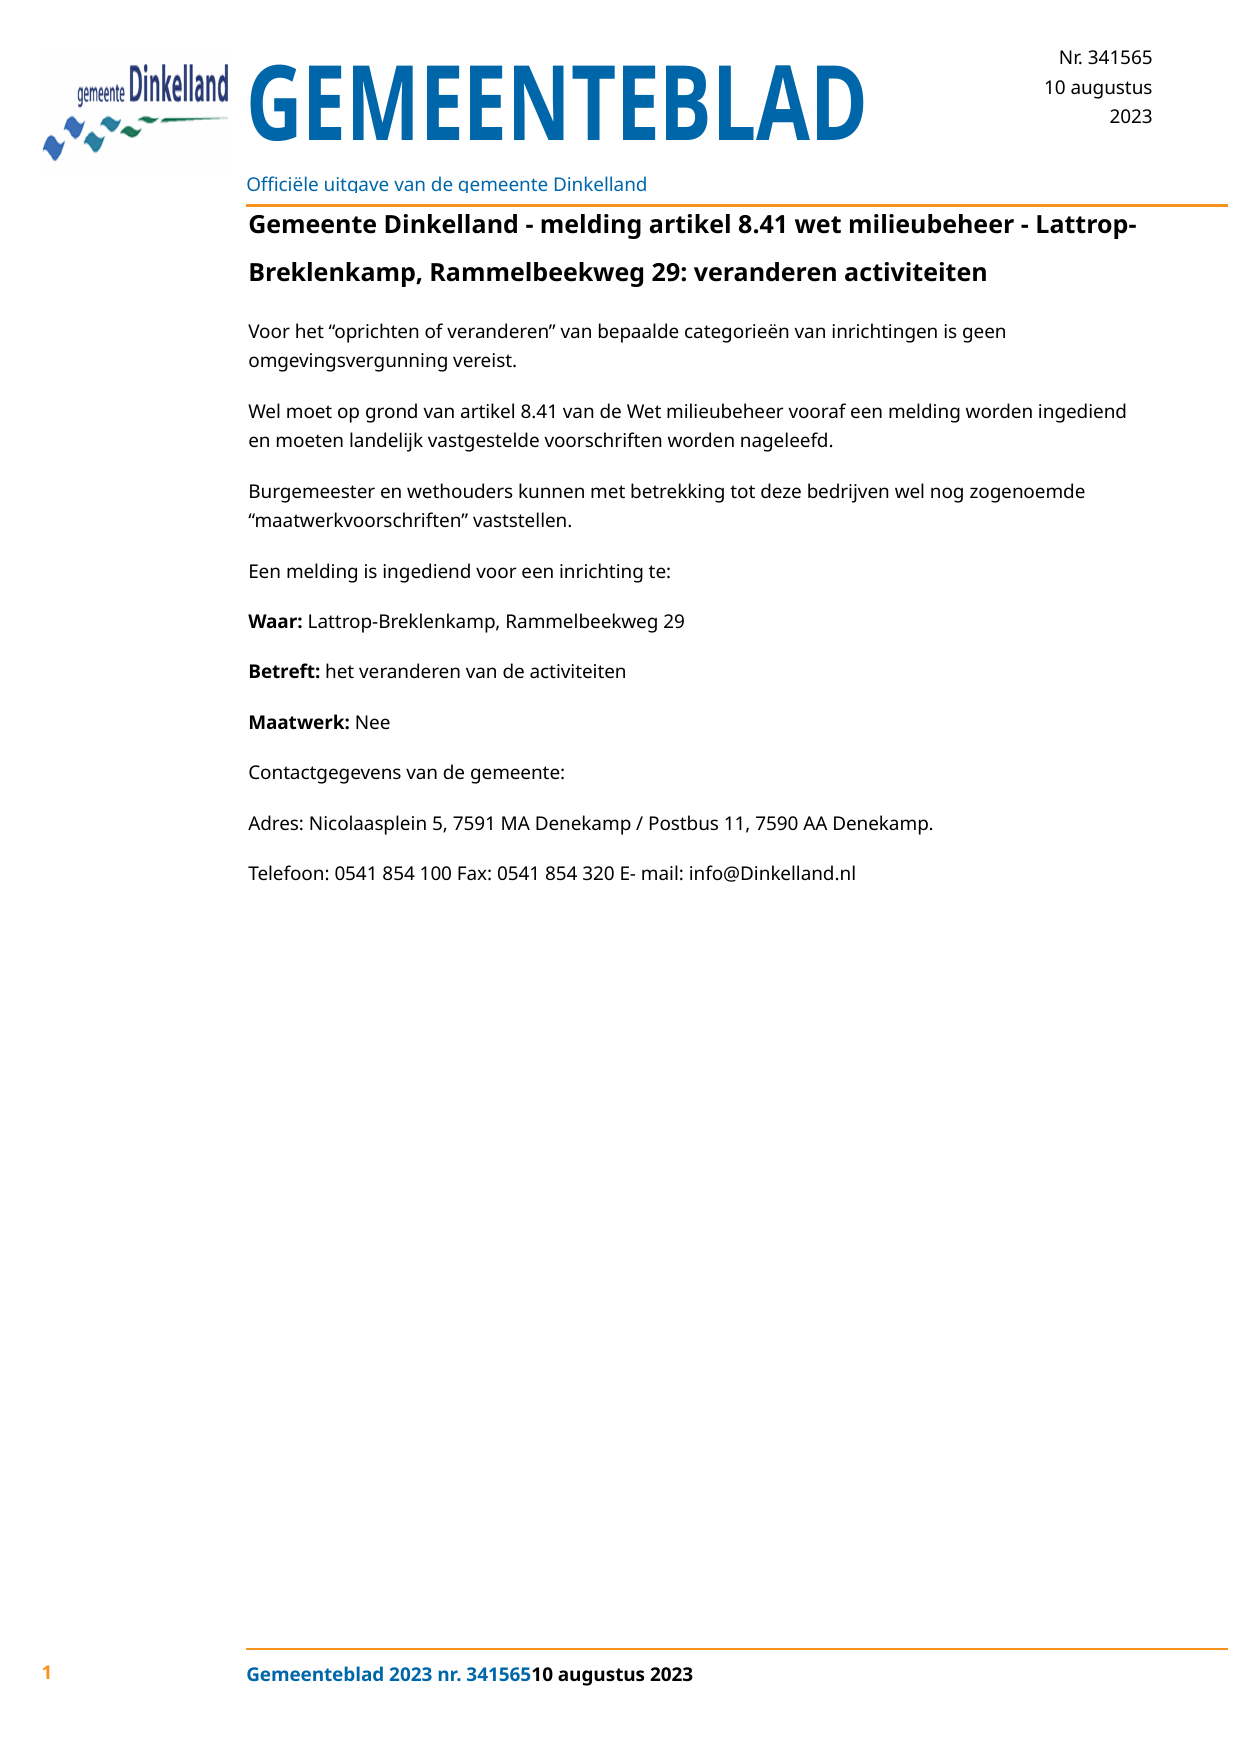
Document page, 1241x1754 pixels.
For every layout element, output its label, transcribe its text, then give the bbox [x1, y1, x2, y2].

text Een melding is ingediend voor een inrichting te: [248, 558, 1152, 584]
text Voor het “oprichten of veranderen” van bepaalde categorieën van inrichtingen is geen omgevingsvergunning vereist. [248, 318, 1152, 373]
text Burgemeester en wethouders kunnen met betrekking tot deze bedrijven wel nog zogenoemde “maatwerkvoorschriften” vaststellen. [248, 478, 1152, 533]
text Maatwerk: Nee [248, 709, 1152, 735]
text Wel moet op grond van artikel 8.41 van de Wet milieubeheer vooraf een melding worden ingediend en moeten landelijk vastgestelde voorschriften worden nageleefd. [248, 398, 1152, 453]
text Gemeente Dinkelland - melding artikel 8.41 wet milieubeheer - Lattrop-Breklenkamp, Rammelbeekweg 29: veranderen activiteiten [248, 207, 1152, 288]
text Adres: Nicolaasplein 5, 7591 MA Denekamp / Postbus 11, 7590 AA Denekamp. [248, 810, 1152, 836]
text Waar: Lattrop-Breklenkamp, Rammelbeekweg 29 [248, 608, 1152, 634]
text Betreft: het veranderen van de activiteiten [248, 659, 1152, 684]
picture [41, 47, 231, 172]
text Telefoon: 0541 854 100 Fax: 0541 854 320 E- mail: info@Dinkelland.nl [248, 860, 1152, 886]
text Contactgegevens van de gemeente: [248, 759, 1152, 785]
